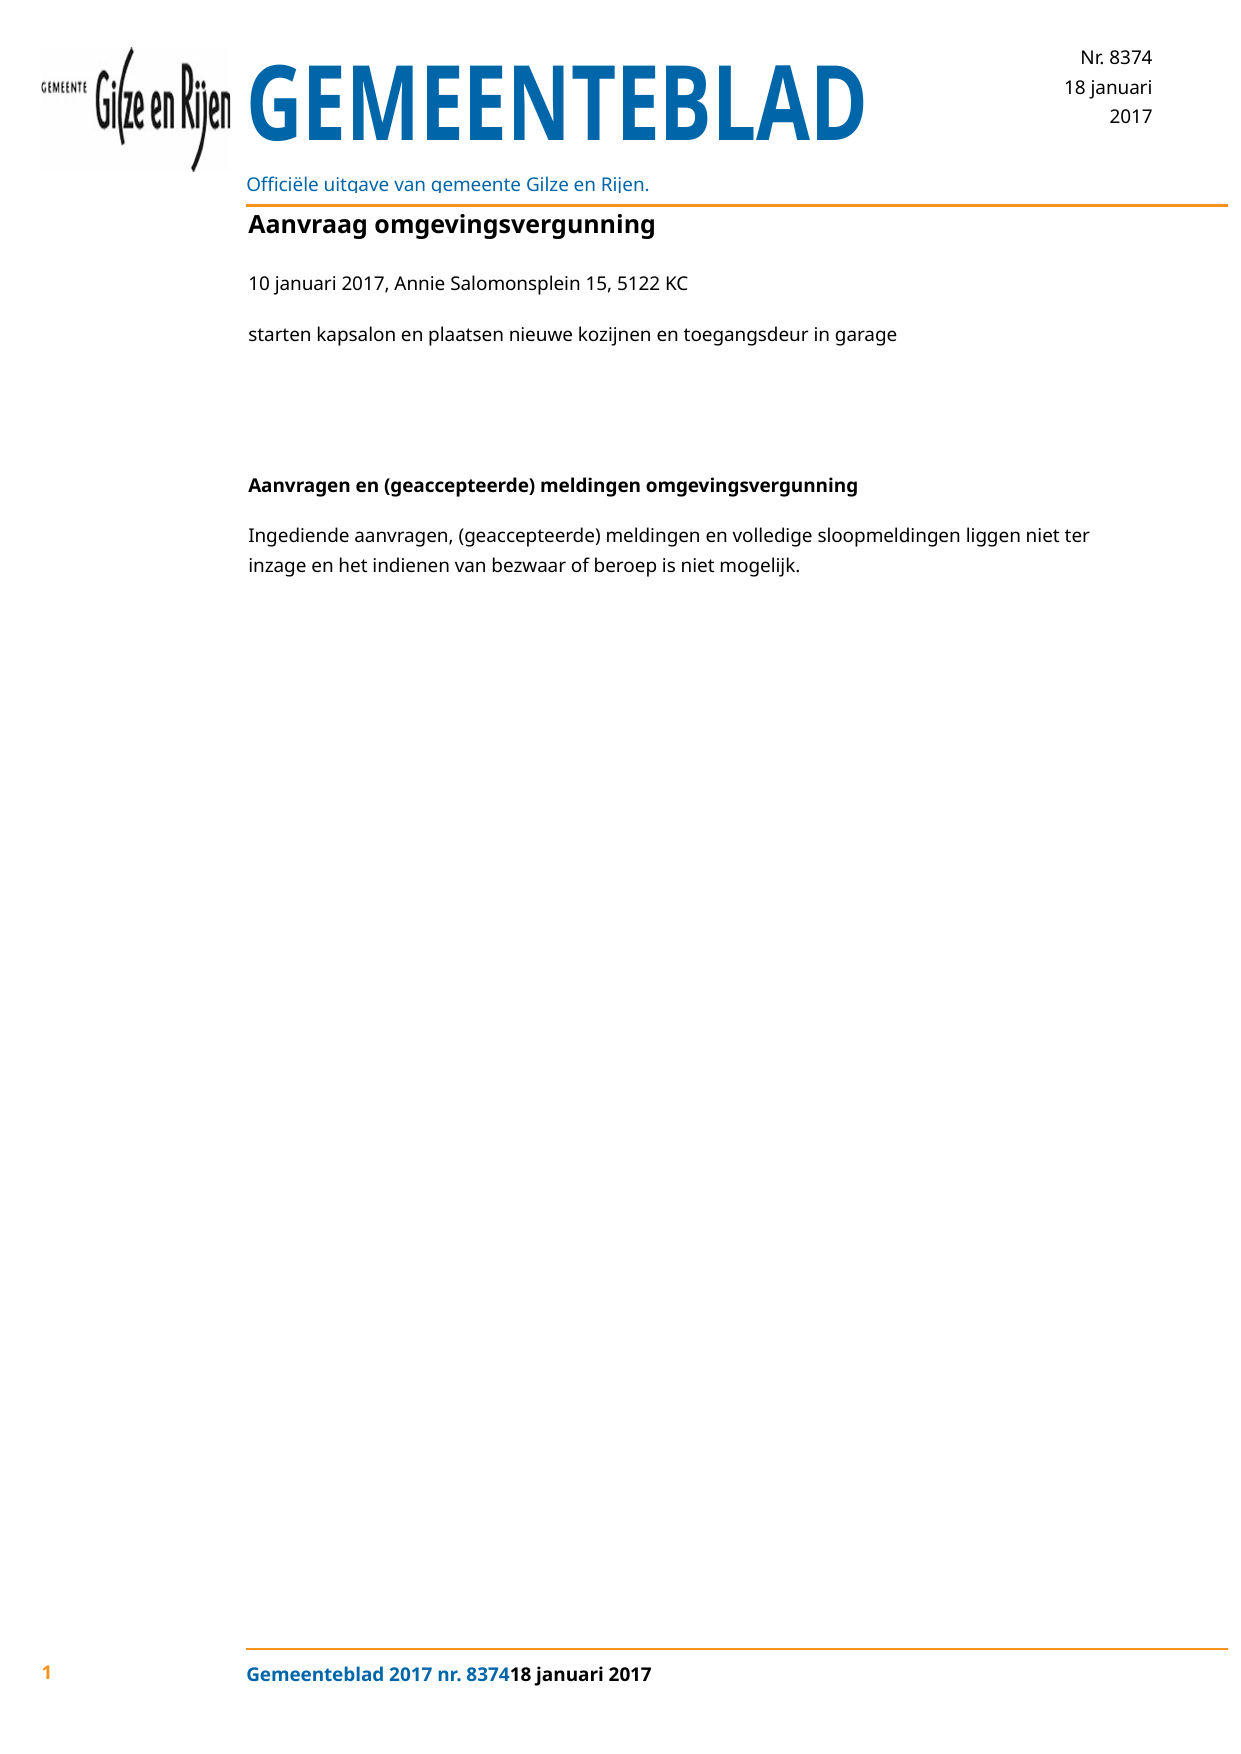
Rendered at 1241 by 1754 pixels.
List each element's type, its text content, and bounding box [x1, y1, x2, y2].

text Aanvraag omgevingsvergunning [248, 207, 1152, 241]
picture [41, 47, 231, 172]
text 10 januari 2017, Annie Salomonsplein 15, 5122 KC [248, 270, 1152, 296]
text starten kapsalon en plaatsen nieuwe kozijnen en toegangsdeur in garage [248, 321, 1152, 346]
text Aanvragen en (geaccepteerde) meldingen omgevingsvergunning [248, 472, 1152, 498]
text Ingediende aanvragen, (geaccepteerde) meldingen en volledige sloopmeldingen liggen niet ter inzage en het indienen van bezwaar of beroep is niet mogelijk. [248, 522, 1152, 578]
